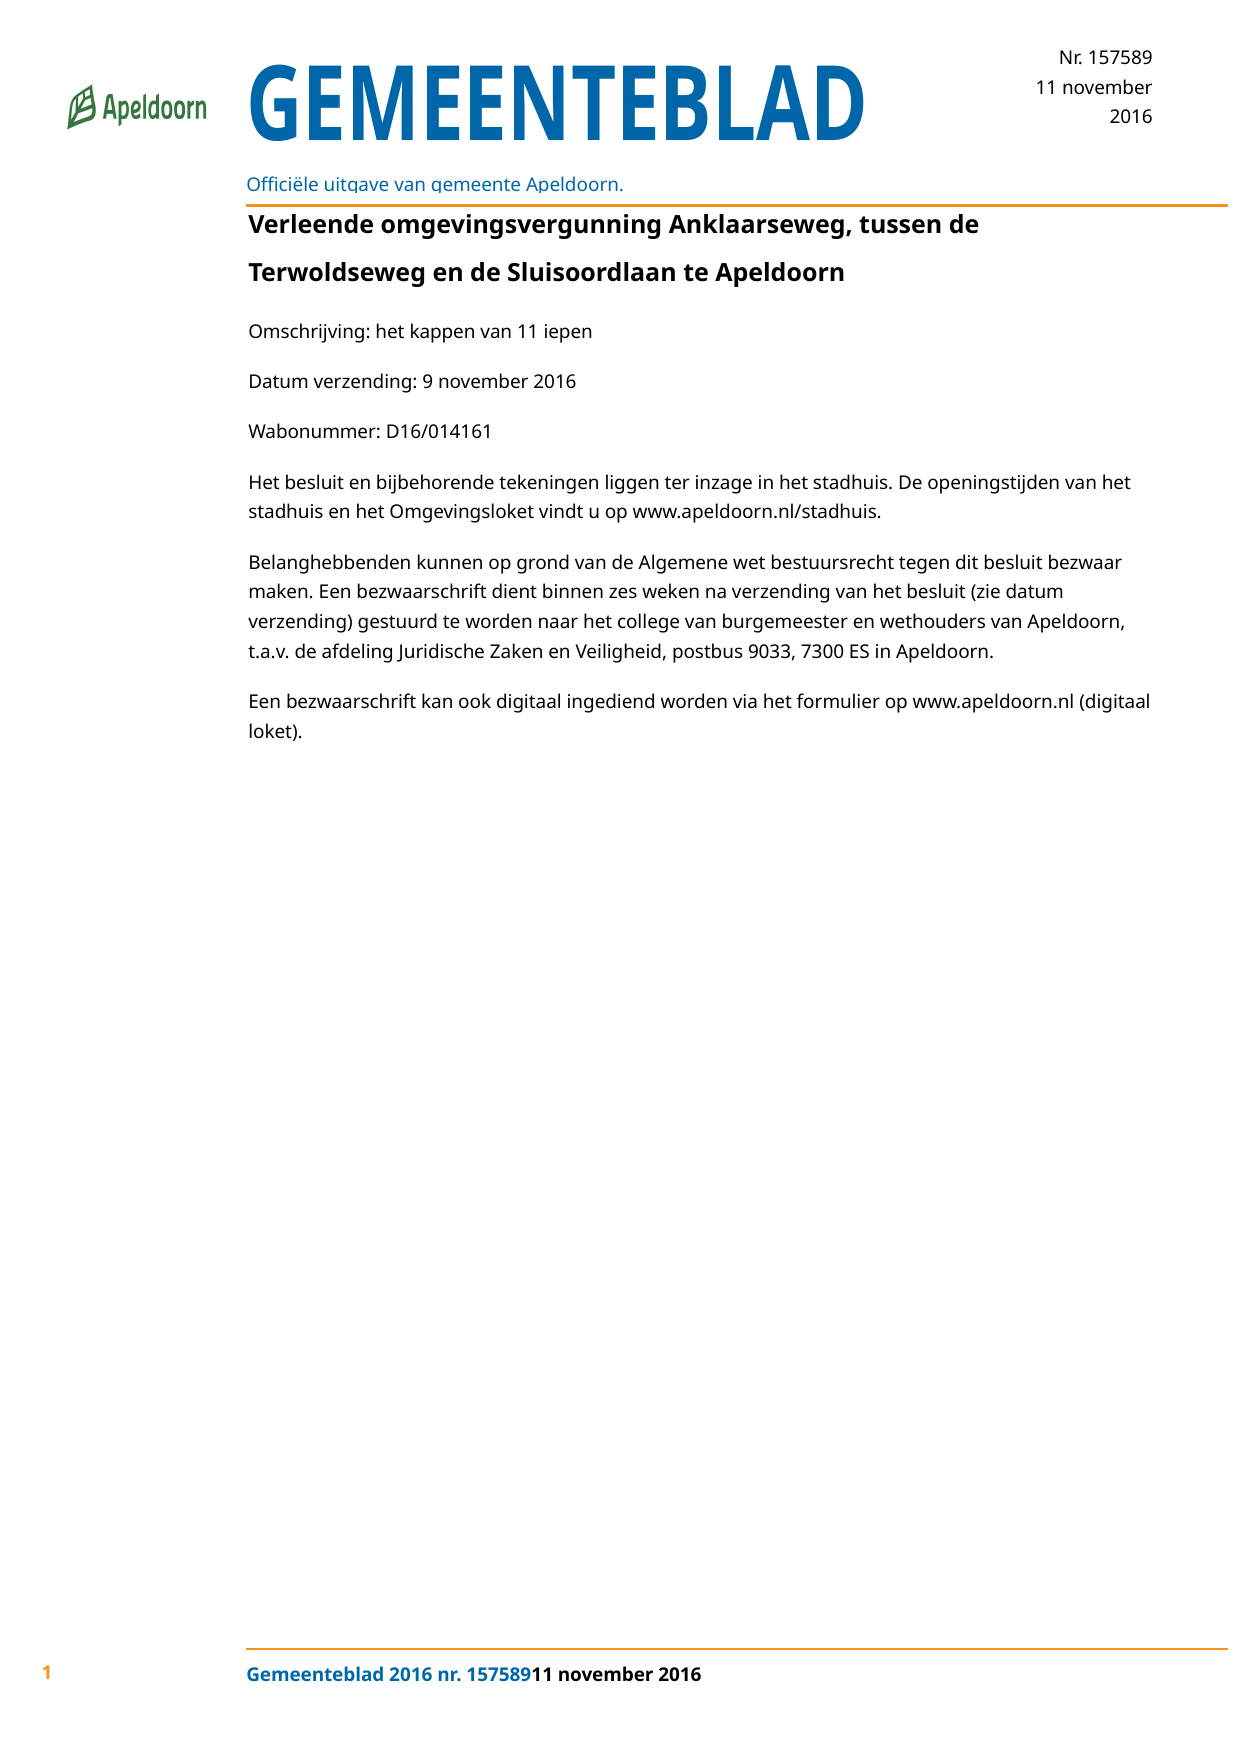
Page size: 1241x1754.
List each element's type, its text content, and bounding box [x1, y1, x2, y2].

text Het besluit en bijbehorende tekeningen liggen ter inzage in het stadhuis. De openingstijden van het stadhuis en het Omgevingsloket vindt u op www.apeldoorn.nl/stadhuis. [248, 469, 1152, 524]
text Omschrijving: het kappen van 11 iepen [248, 318, 1152, 344]
text Belanghebbenden kunnen op grond van de Algemene wet bestuursrecht tegen dit besluit bezwaar maken. Een bezwaarschrift dient binnen zes weken na verzending van het besluit (zie datum verzending) gestuurd te worden naar het college van burgemeester en wethouders van Apeldoorn, t.a.v. de afdeling Juridische Zaken en Veiligheid, postbus 9033, 7300 ES in Apeldoorn. [248, 549, 1152, 664]
text Een bezwaarschrift kan ook digitaal ingediend worden via het formulier op www.apeldoorn.nl (digitaal loket). [248, 688, 1152, 744]
picture [41, 47, 231, 172]
text Datum verzending: 9 november 2016 [248, 368, 1152, 394]
text Wabonummer: D16/014161 [248, 419, 1152, 444]
text Verleende omgevingsvergunning Anklaarseweg, tussen de Terwoldseweg en de Sluisoordlaan te Apeldoorn [248, 207, 1152, 288]
